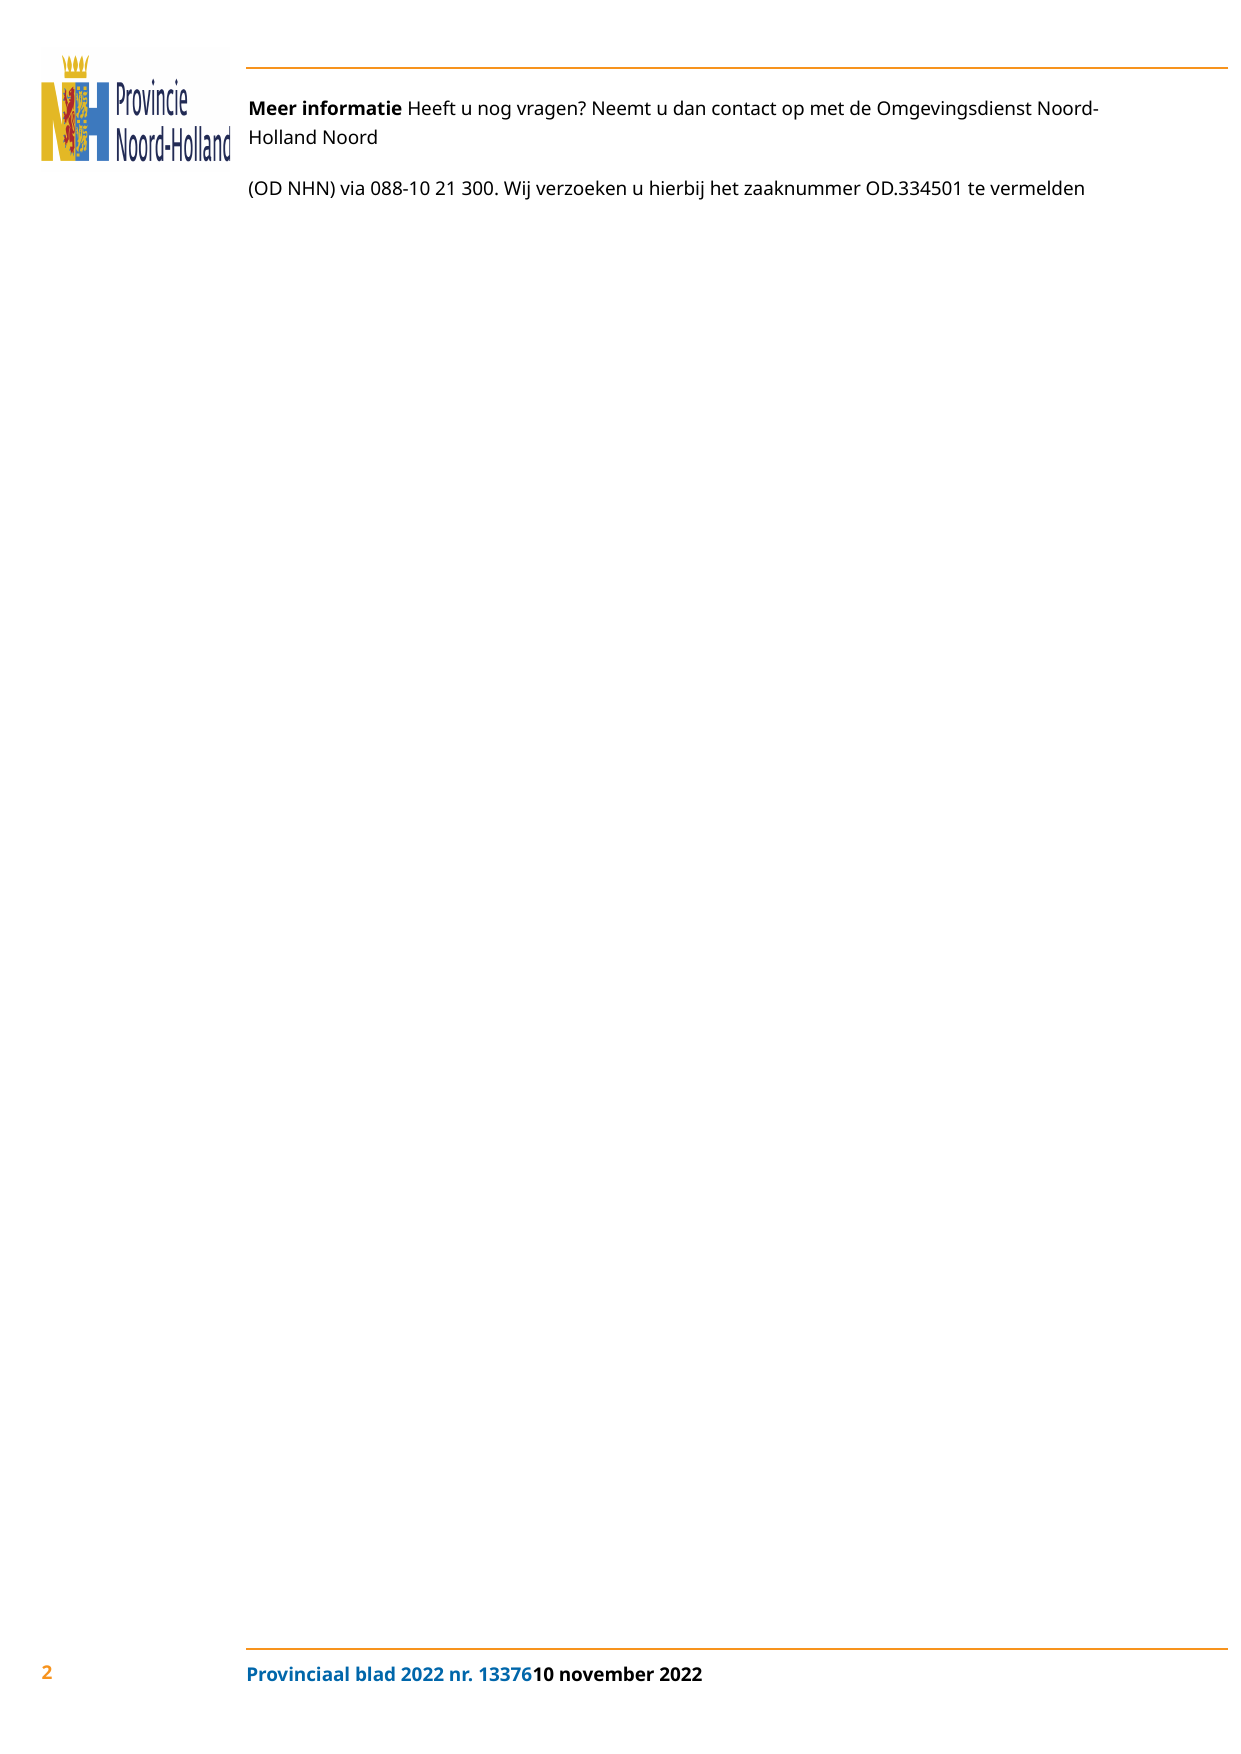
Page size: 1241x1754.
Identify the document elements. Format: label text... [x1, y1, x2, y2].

text Meer informatie Heeft u nog vragen? Neemt u dan contact op met de Omgevingsdienst Noord-Holland Noord [248, 95, 1152, 150]
picture [41, 47, 231, 172]
text (OD NHN) via 088-10 21 300. Wij verzoeken u hierbij het zaaknummer OD.334501 te vermelden [248, 175, 1152, 201]
